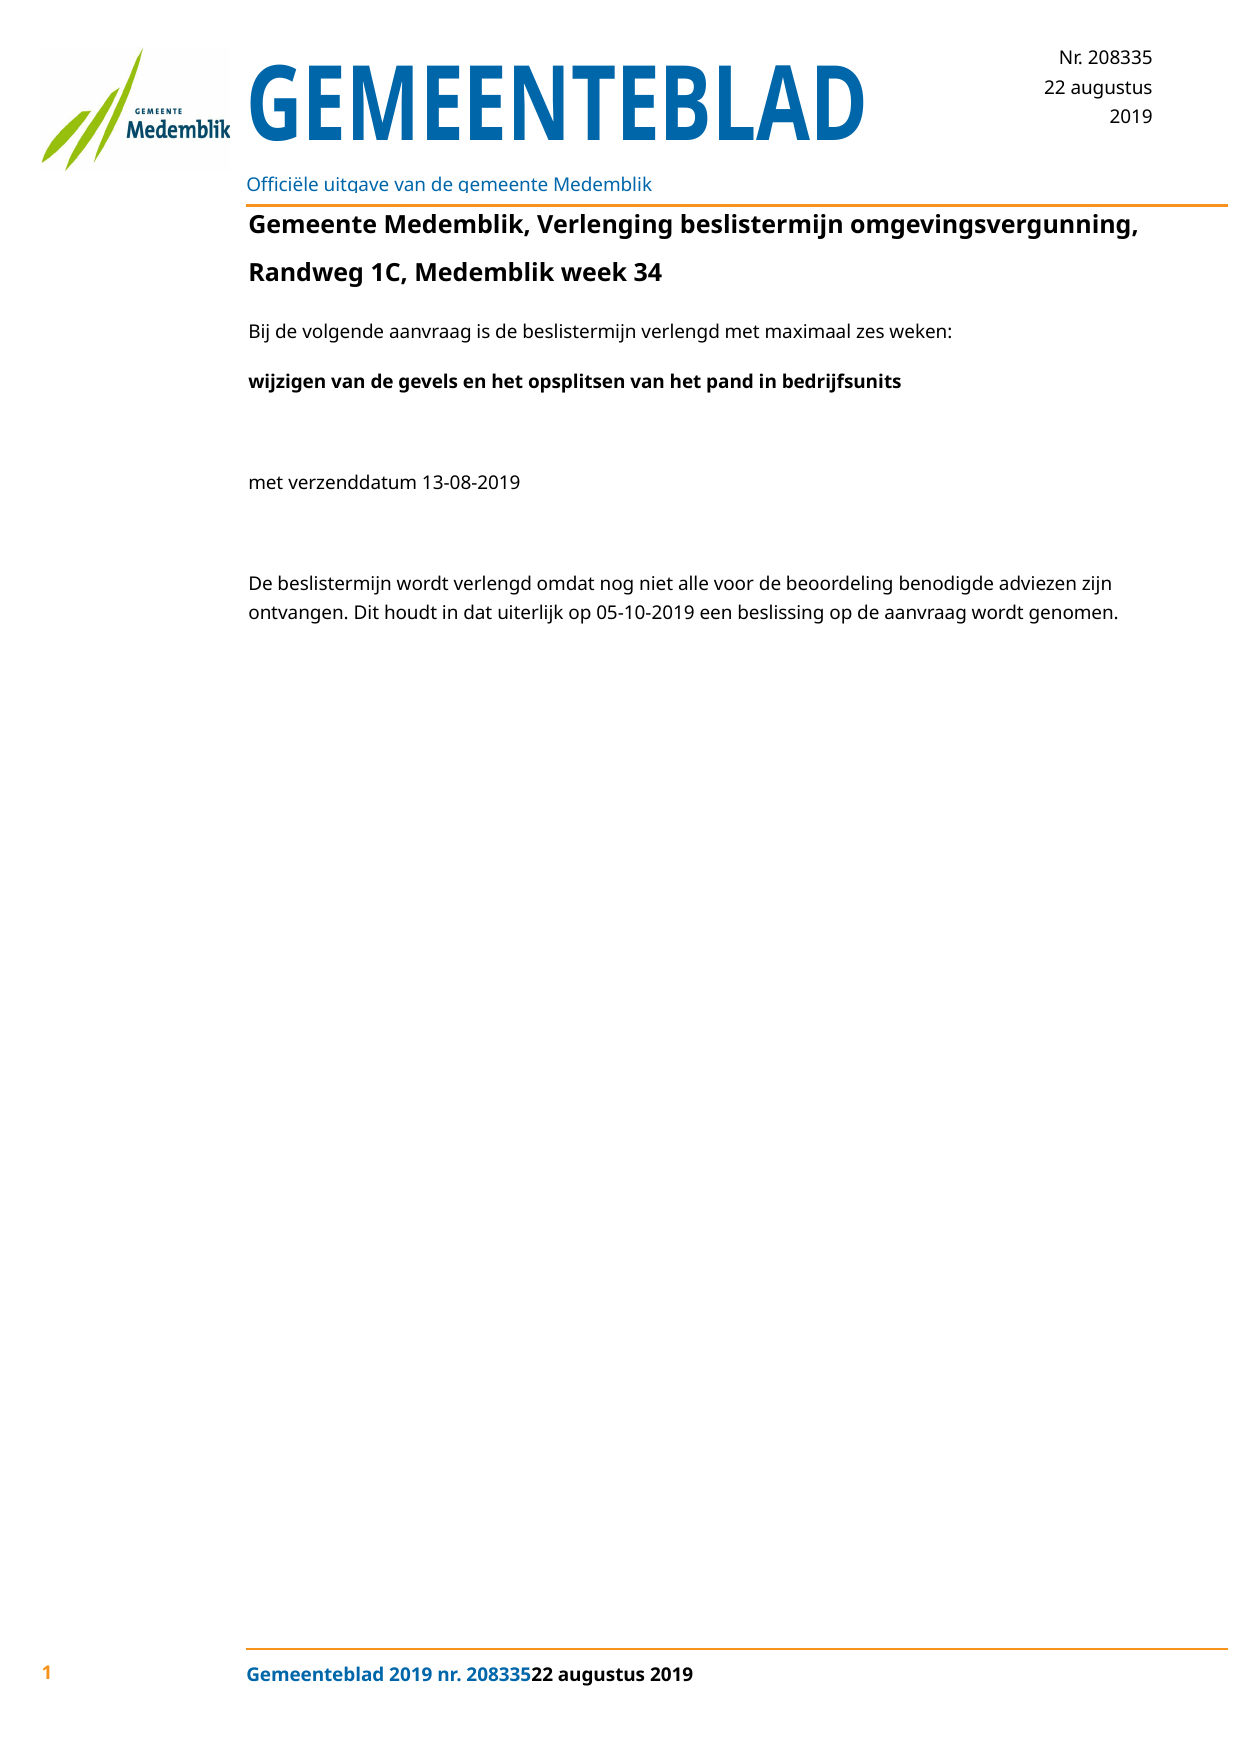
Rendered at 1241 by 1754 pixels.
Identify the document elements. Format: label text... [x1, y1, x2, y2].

text met verzenddatum 13-08-2019 [248, 469, 1152, 495]
text Bij de volgende aanvraag is de beslistermijn verlengd met maximaal zes weken: [248, 318, 1152, 344]
picture [41, 47, 231, 172]
text Gemeente Medemblik, Verlenging beslistermijn omgevingsvergunning, Randweg 1C, Medemblik week 34 [248, 207, 1152, 288]
text De beslistermijn wordt verlengd omdat nog niet alle voor de beoordeling benodigde adviezen zijn ontvangen. Dit houdt in dat uiterlijk op 05-10-2019 een beslissing op de aanvraag wordt genomen. [248, 570, 1152, 625]
text wijzigen van de gevels en het opsplitsen van het pand in bedrijfsunits [248, 368, 1152, 394]
